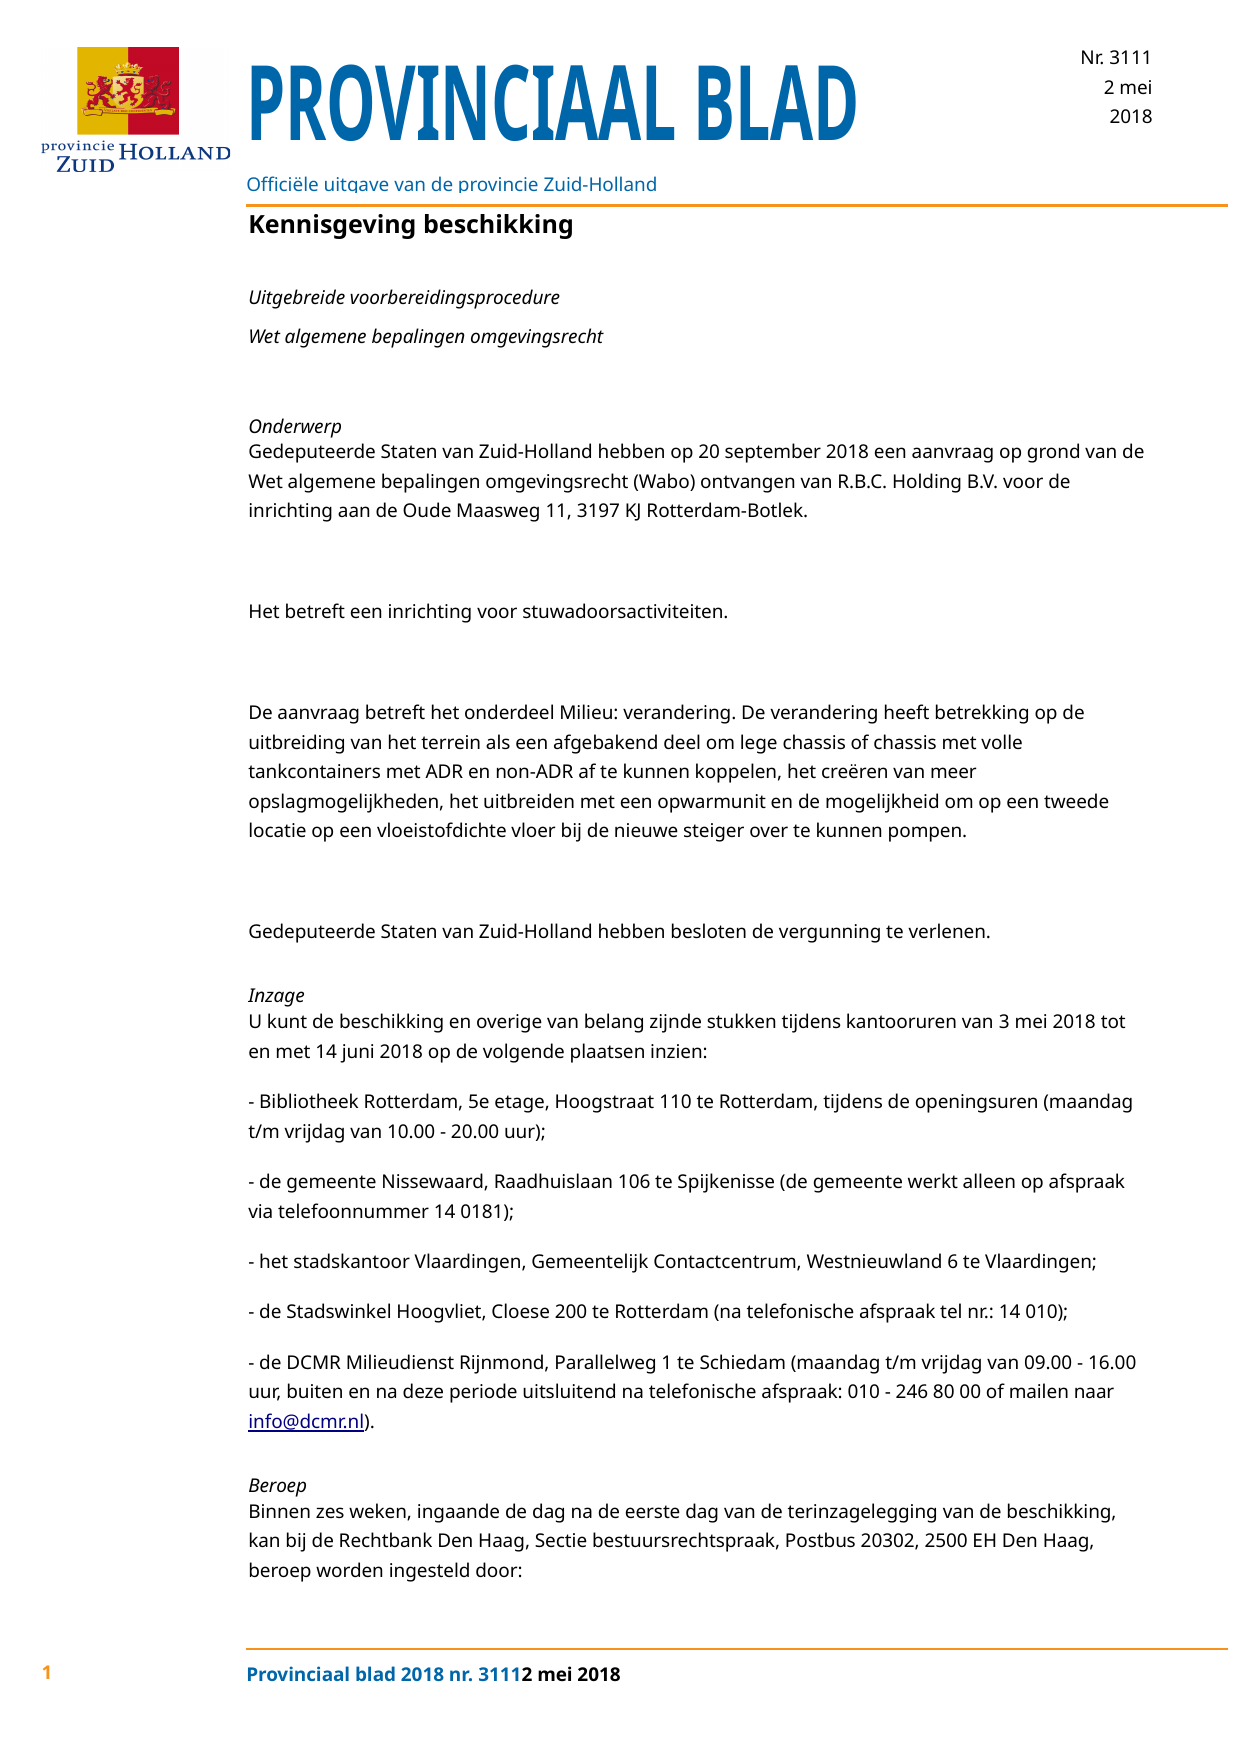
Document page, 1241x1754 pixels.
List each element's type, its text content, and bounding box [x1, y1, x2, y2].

text Gedeputeerde Staten van Zuid-Holland hebben op 20 september 2018 een aanvraag op grond van de Wet algemene bepalingen omgevingsrecht (Wabo) ontvangen van R.B.C. Holding B.V. voor de inrichting aan de Oude Maasweg 11, 3197 KJ Rotterdam-Botlek. [248, 438, 1152, 523]
text - het stadskantoor Vlaardingen, Gemeentelijk Contactcentrum, Westnieuwland 6 te Vlaardingen; [248, 1248, 1152, 1274]
text - de DCMR Milieudienst Rijnmond, Parallelweg 1 te Schiedam (maandag t/m vrijdag van 09.00 - 16.00 uur, buiten en na deze periode uitsluitend na telefonische afspraak: 010 - 246 80 00 of mailen naar info@dcmr.nl). [248, 1349, 1152, 1434]
text Kennisgeving beschikking [248, 207, 1152, 241]
text Wet algemene bepalingen omgevingsrecht [248, 323, 1152, 349]
text - Bibliotheek Rotterdam, 5e etage, Hoogstraat 110 te Rotterdam, tijdens de openingsuren (maandag t/m vrijdag van 10.00 - 20.00 uur); [248, 1088, 1152, 1143]
text De aanvraag betreft het onderdeel Milieu: verandering. De verandering heeft betrekking op de uitbreiding van het terrein als een afgebakend deel om lege chassis of chassis met volle tankcontainers met ADR en non-ADR af te kunnen koppelen, het creëren van meer opslagmogelijkheden, het uitbreiden met een opwarmunit en de mogelijkheid om op een tweede locatie op een vloeistofdichte vloer bij de nieuwe steiger over te kunnen pompen. [248, 699, 1152, 843]
text Het betreft een inrichting voor stuwadoorsactiviteiten. [248, 598, 1152, 624]
text - de gemeente Nissewaard, Raadhuislaan 106 te Spijkenisse (de gemeente werkt alleen op afspraak via telefoonnummer 14 0181); [248, 1168, 1152, 1223]
text Inzage [248, 982, 1152, 1008]
text Uitgebreide voorbereidingsprocedure [248, 284, 1152, 309]
text Gedeputeerde Staten van Zuid-Holland hebben besloten de vergunning te verlenen. [248, 918, 1152, 944]
text Onderwerp [248, 413, 1152, 438]
picture [41, 47, 231, 172]
text Beroep [248, 1472, 1152, 1498]
text - de Stadswinkel Hoogvliet, Cloese 200 te Rotterdam (na telefonische afspraak tel nr.: 14 010); [248, 1299, 1152, 1324]
text U kunt de beschikking en overige van belang zijnde stukken tijdens kantooruren van 3 mei 2018 tot en met 14 juni 2018 op de volgende plaatsen inzien: [248, 1008, 1152, 1063]
text Binnen zes weken, ingaande de dag na de eerste dag van de terinzagelegging van de beschikking, kan bij de Rechtbank Den Haag, Sectie bestuursrechtspraak, Postbus 20302, 2500 EH Den Haag, beroep worden ingesteld door: [248, 1498, 1152, 1583]
